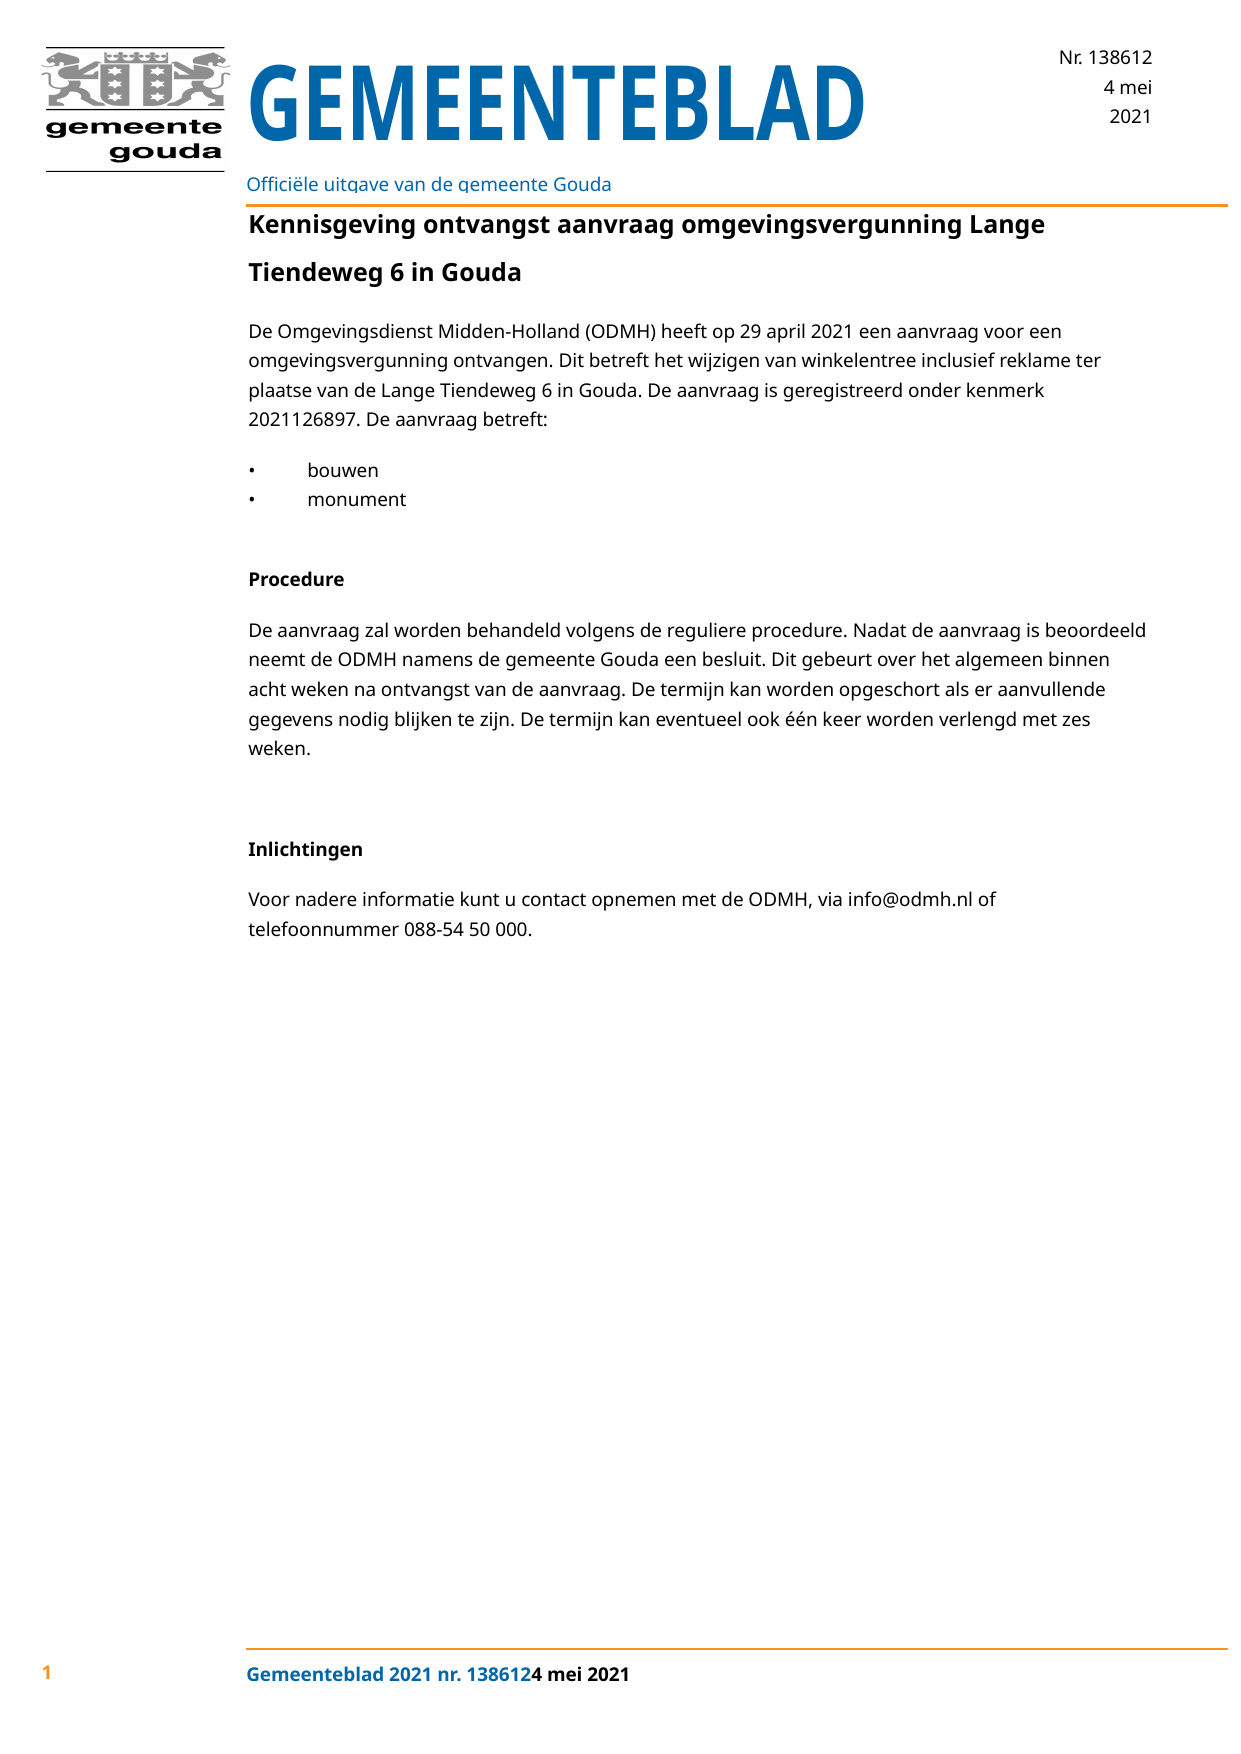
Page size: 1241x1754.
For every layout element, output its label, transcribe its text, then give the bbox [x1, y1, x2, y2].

list monument [248, 487, 1152, 512]
list bouwen [248, 457, 1152, 483]
text De Omgevingsdienst Midden-Holland (ODMH) heeft op 29 april 2021 een aanvraag voor een omgevingsvergunning ontvangen. Dit betreft het wijzigen van winkelentree inclusief reklame ter plaatse van de Lange Tiendeweg 6 in Gouda. De aanvraag is geregistreerd onder kenmerk 2021126897. De aanvraag betreft: [248, 318, 1152, 432]
text Voor nadere informatie kunt u contact opnemen met de ODMH, via info@odmh.nl of telefoonnummer 088-54 50 000. [248, 887, 1152, 942]
text Kennisgeving ontvangst aanvraag omgevingsvergunning Lange Tiendeweg 6 in Gouda [248, 207, 1152, 288]
picture [41, 47, 231, 172]
text De aanvraag zal worden behandeld volgens de reguliere procedure. Nadat de aanvraag is beoordeeld neemt de ODMH namens de gemeente Gouda een besluit. Dit gebeurt over het algemeen binnen acht weken na ontvangst van de aanvraag. De termijn kan worden opgeschort als er aanvullende gegevens nodig blijken te zijn. De termijn kan eventueel ook één keer worden verlengd met zes weken. [248, 617, 1152, 761]
text Inlichtingen [248, 836, 1152, 862]
text Procedure [248, 567, 1152, 592]
